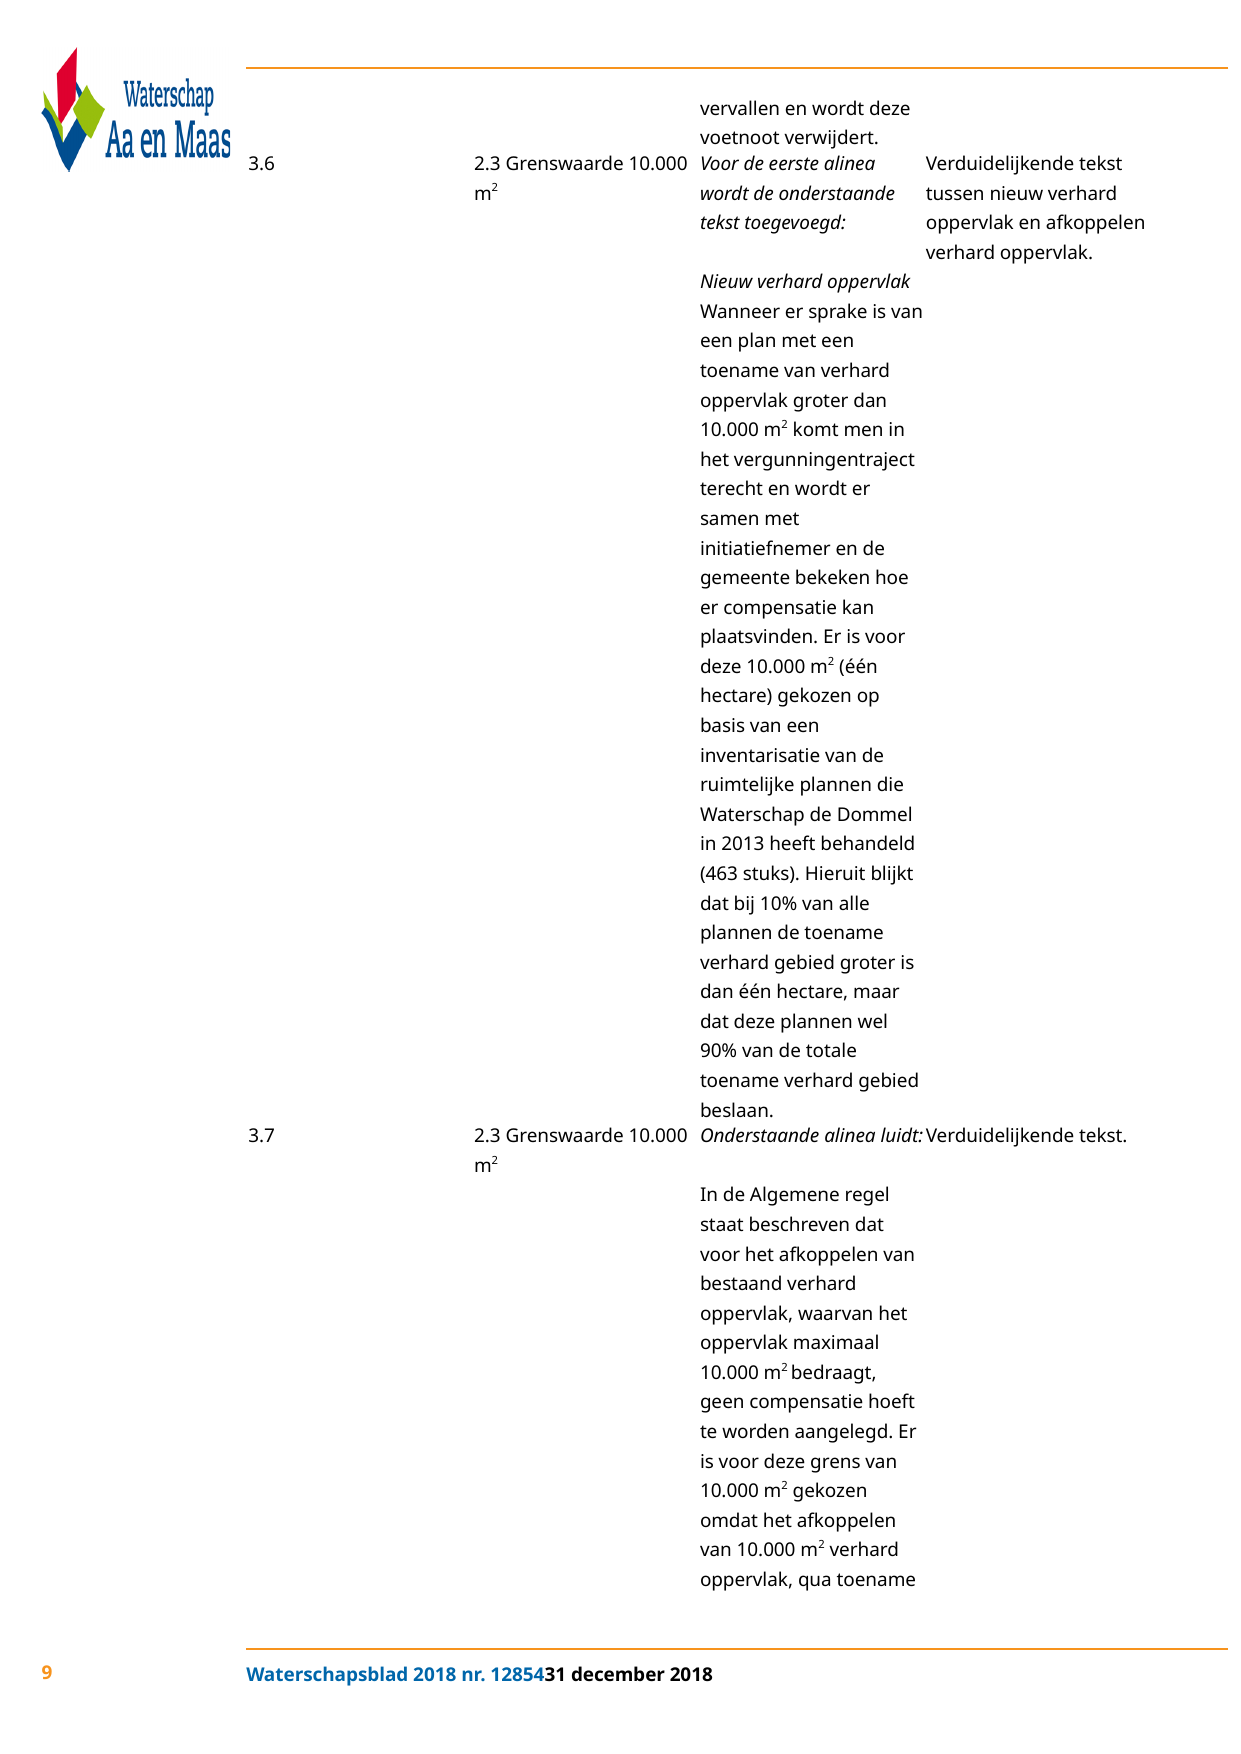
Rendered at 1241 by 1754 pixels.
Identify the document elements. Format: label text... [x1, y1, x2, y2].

table_cell 2.3 Grenswaarde 10.000 m2 [474, 1123, 700, 1592]
table_cell [474, 95, 700, 150]
table_cell [248, 95, 474, 150]
picture [41, 47, 231, 172]
table_cell 3.7 [248, 1123, 474, 1592]
table_cell Verduidelijkende tekst. [926, 1123, 1152, 1592]
table_cell vervallen en wordt deze voetnoot verwijdert. [700, 95, 926, 150]
table_cell Voor de eerste alinea wordt de onderstaande tekst toegevoegd: Nieuw verhard oppervlak Wanneer er sprake is van een plan met een toename van verhard oppervlak groter dan 10.000 m2 komt men in het vergunningentraject terecht en wordt er samen met initiatiefnemer en de gemeente bekeken hoe er compensatie kan plaatsvinden. Er is voor deze 10.000 m2 (één hectare) gekozen op basis van een inventarisatie van de ruimtelijke plannen die Waterschap de Dommel in 2013 heeft behandeld (463 stuks). Hieruit blijkt dat bij 10% van alle plannen de toename verhard gebied groter is dan één hectare, maar dat deze plannen wel 90% van de totale toename verhard gebied beslaan. [700, 150, 926, 1122]
table_cell 2.3 Grenswaarde 10.000 m2 [474, 150, 700, 1122]
table_cell 3.6 [248, 150, 474, 1122]
table_cell [926, 95, 1152, 150]
table_cell Verduidelijkende tekst tussen nieuw verhard oppervlak en afkoppelen verhard oppervlak. [926, 150, 1152, 1122]
table_cell Onderstaande alinea luidt: In de Algemene regel staat beschreven dat voor het afkoppelen van bestaand verhard oppervlak, waarvan het oppervlak maximaal 10.000 m2 bedraagt, geen compensatie hoeft te worden aangelegd. Er is voor deze grens van 10.000 m2 gekozen omdat het afkoppelen van 10.000 m2 verhard oppervlak, qua toename [700, 1123, 926, 1592]
